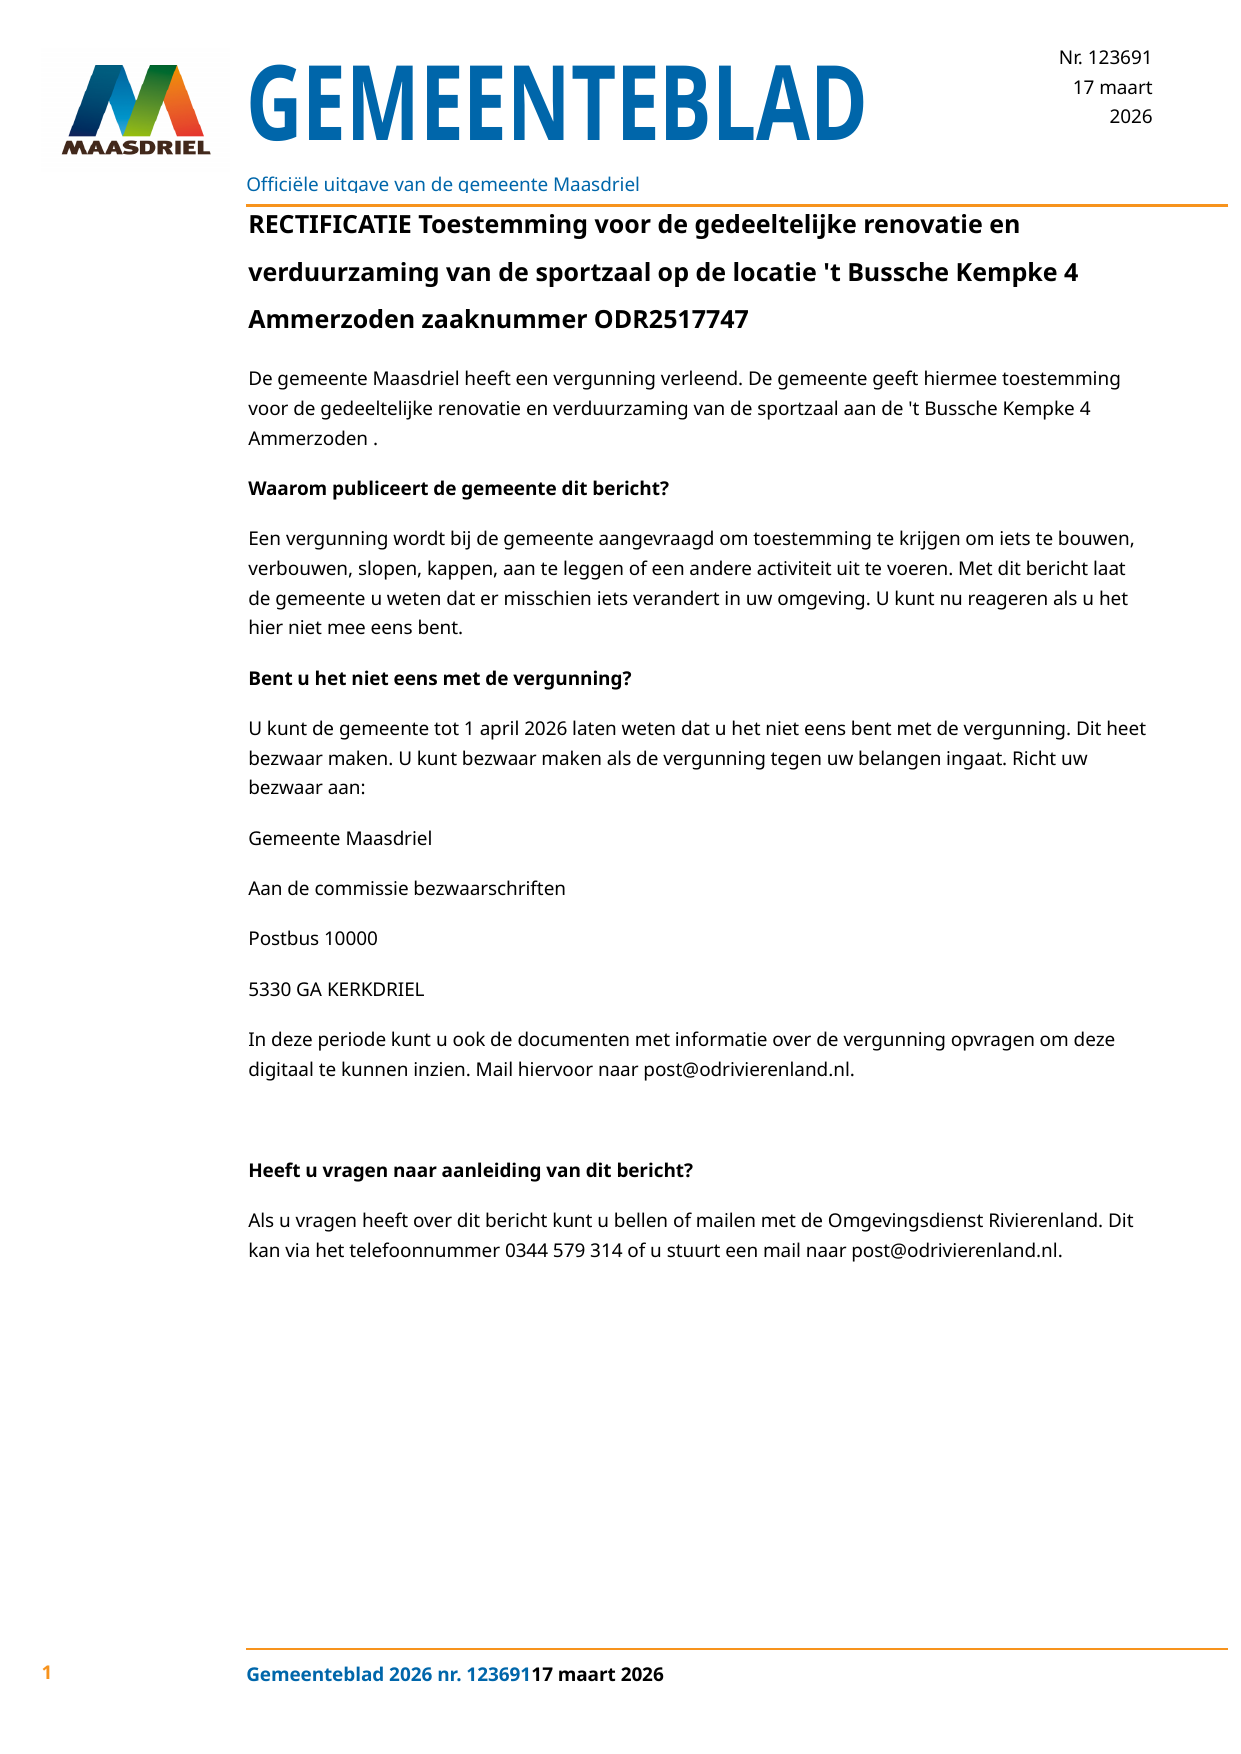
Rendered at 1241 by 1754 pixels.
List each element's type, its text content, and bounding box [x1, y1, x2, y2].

picture [41, 47, 231, 172]
text RECTIFICATIE Toestemming voor de gedeeltelijke renovatie en verduurzaming van de sportzaal op de locatie 't Bussche Kempke 4 Ammerzoden zaaknummer ODR2517747 [248, 207, 1152, 336]
text De gemeente Maasdriel heeft een vergunning verleend. De gemeente geeft hiermee toestemming voor de gedeeltelijke renovatie en verduurzaming van de sportzaal aan de 't Bussche Kempke 4 Ammerzoden . [248, 366, 1152, 450]
text Bent u het niet eens met de vergunning? [248, 665, 1152, 690]
text Gemeente Maasdriel [248, 825, 1152, 850]
text 5330 GA KERKDRIEL [248, 976, 1152, 1002]
text Een vergunning wordt bij de gemeente aangevraagd om toestemming te krijgen om iets te bouwen, verbouwen, slopen, kappen, aan te leggen of een andere activiteit uit te voeren. Met dit bericht laat de gemeente u weten dat er misschien iets verandert in uw omgeving. U kunt nu reageren als u het hier niet mee eens bent. [248, 526, 1152, 640]
text Postbus 10000 [248, 926, 1152, 951]
text Heeft u vragen naar aanleiding van dit bericht? [248, 1157, 1152, 1182]
text Als u vragen heeft over dit bericht kunt u bellen of mailen met de Omgevingsdienst Rivierenland. Dit kan via het telefoonnummer 0344 579 314 of u stuurt een mail naar post@odrivierenland.nl. [248, 1207, 1152, 1262]
text Aan de commissie bezwaarschriften [248, 875, 1152, 901]
text In deze periode kunt u ook de documenten met informatie over de vergunning opvragen om deze digitaal te kunnen inzien. Mail hiervoor naar post@odrivierenland.nl. [248, 1026, 1152, 1082]
text Waarom publiceert de gemeente dit bericht? [248, 475, 1152, 501]
text U kunt de gemeente tot 1 april 2026 laten weten dat u het niet eens bent met de vergunning. Dit heet bezwaar maken. U kunt bezwaar maken als de vergunning tegen uw belangen ingaat. Richt uw bezwaar aan: [248, 715, 1152, 800]
